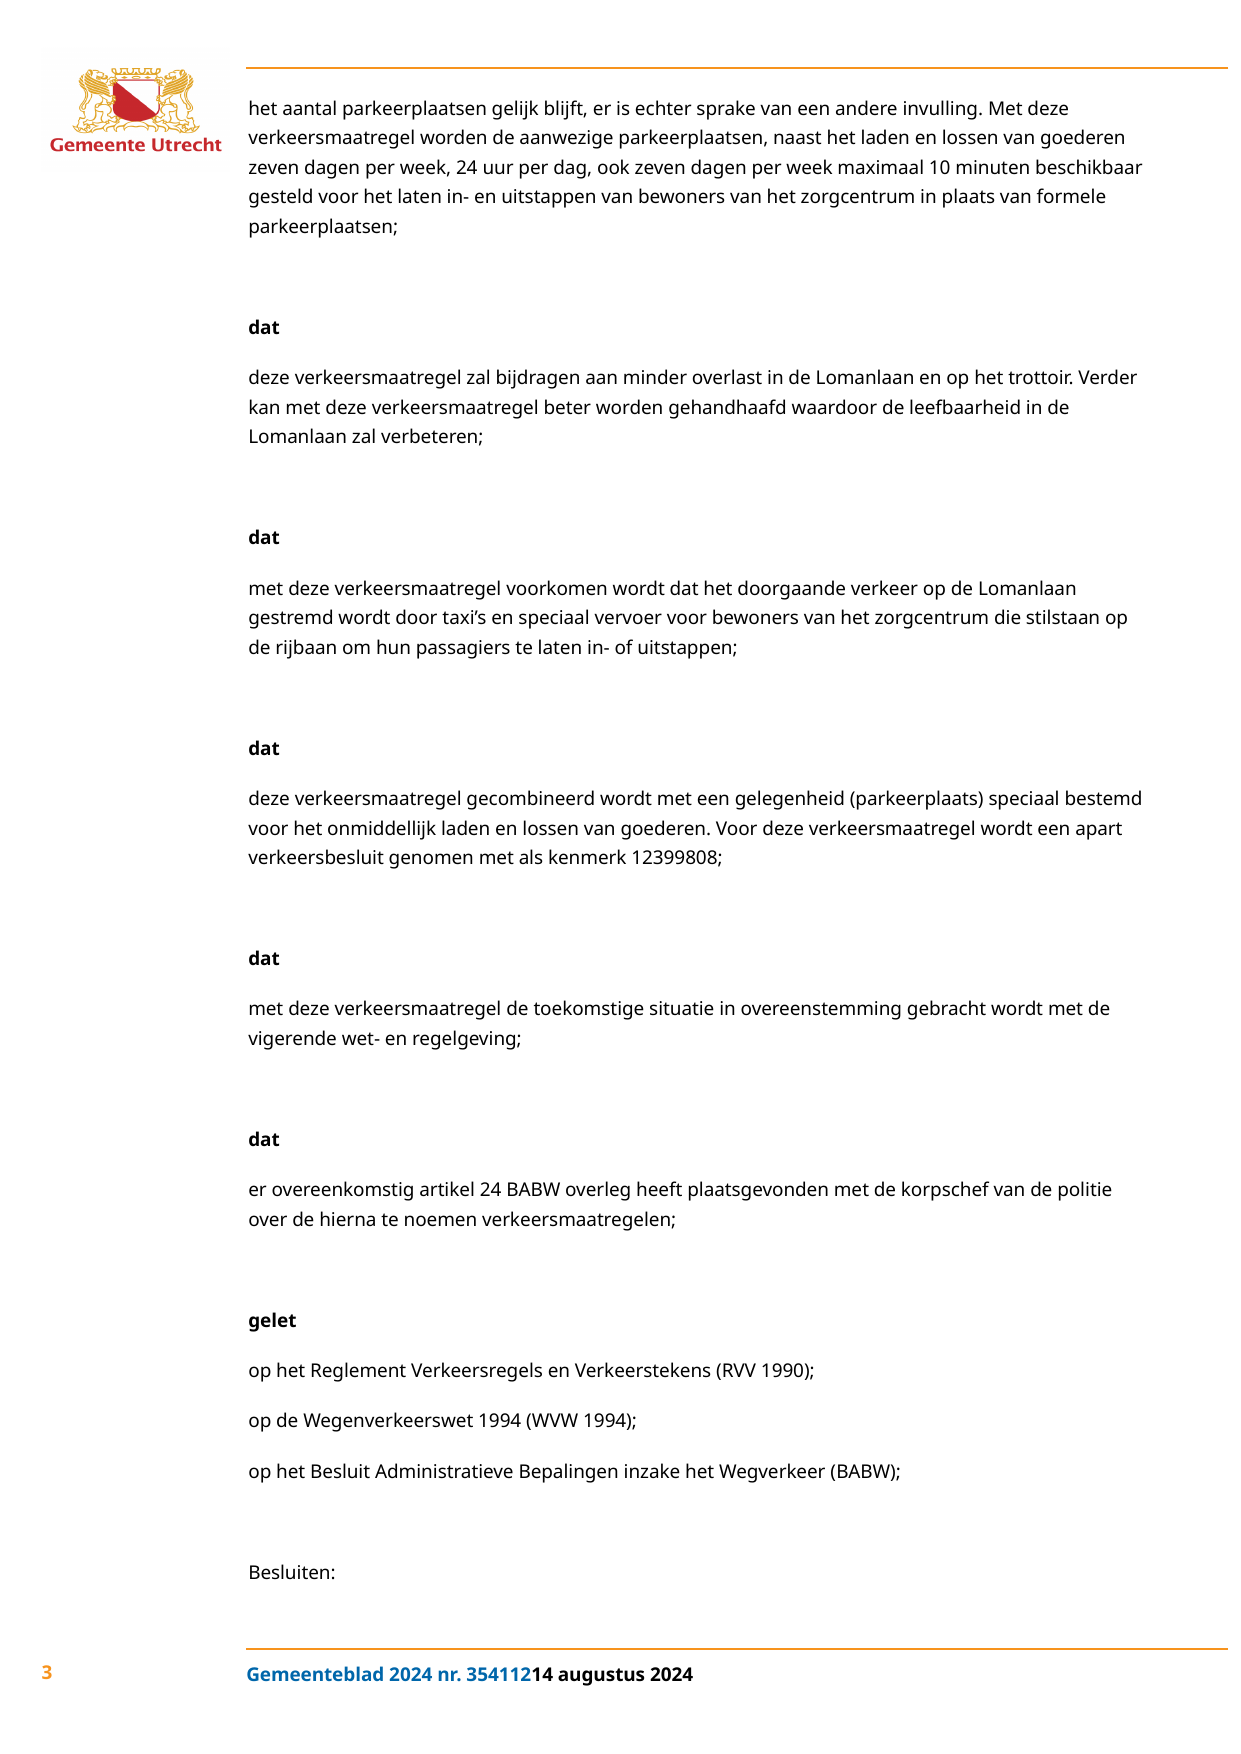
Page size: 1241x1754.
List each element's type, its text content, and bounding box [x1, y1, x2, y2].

text Besluiten: [248, 1559, 1152, 1585]
text deze verkeersmaatregel zal bijdragen aan minder overlast in de Lomanlaan en op het trottoir. Verder kan met deze verkeersmaatregel beter worden gehandhaafd waardoor de leefbaarheid in de Lomanlaan zal verbeteren; [248, 364, 1152, 449]
text met deze verkeersmaatregel de toekomstige situatie in overeenstemming gebracht wordt met de vigerende wet- en regelgeving; [248, 996, 1152, 1051]
text dat [248, 735, 1152, 761]
text met deze verkeersmaatregel voorkomen wordt dat het doorgaande verkeer op de Lomanlaan gestremd wordt door taxi’s en speciaal vervoer voor bewoners van het zorgcentrum die stilstaan op de rijbaan om hun passagiers te laten in- of uitstappen; [248, 575, 1152, 660]
text dat [248, 314, 1152, 340]
text deze verkeersmaatregel gecombineerd wordt met een gelegenheid (parkeerplaats) speciaal bestemd voor het onmiddellijk laden en lossen van goederen. Voor deze verkeersmaatregel wordt een apart verkeersbesluit genomen met als kenmerk 12399808; [248, 785, 1152, 870]
text op het Reglement Verkeersregels en Verkeerstekens (RVV 1990); [248, 1357, 1152, 1383]
text dat [248, 524, 1152, 550]
text gelet [248, 1307, 1152, 1333]
text dat [248, 945, 1152, 971]
text dat [248, 1126, 1152, 1152]
text op het Besluit Administratieve Bepalingen inzake het Wegverkeer (BABW); [248, 1458, 1152, 1484]
text er overeenkomstig artikel 24 BABW overleg heeft plaatsgevonden met de korpschef van de politie over de hierna te noemen verkeersmaatregelen; [248, 1176, 1152, 1232]
picture [41, 47, 231, 172]
text het aantal parkeerplaatsen gelijk blijft, er is echter sprake van een andere invulling. Met deze verkeersmaatregel worden de aanwezige parkeerplaatsen, naast het laden en lossen van goederen zeven dagen per week, 24 uur per dag, ook zeven dagen per week maximaal 10 minuten beschikbaar gesteld voor het laten in- en uitstappen van bewoners van het zorgcentrum in plaats van formele parkeerplaatsen; [248, 95, 1152, 239]
text op de Wegenverkeerswet 1994 (WVW 1994); [248, 1408, 1152, 1433]
